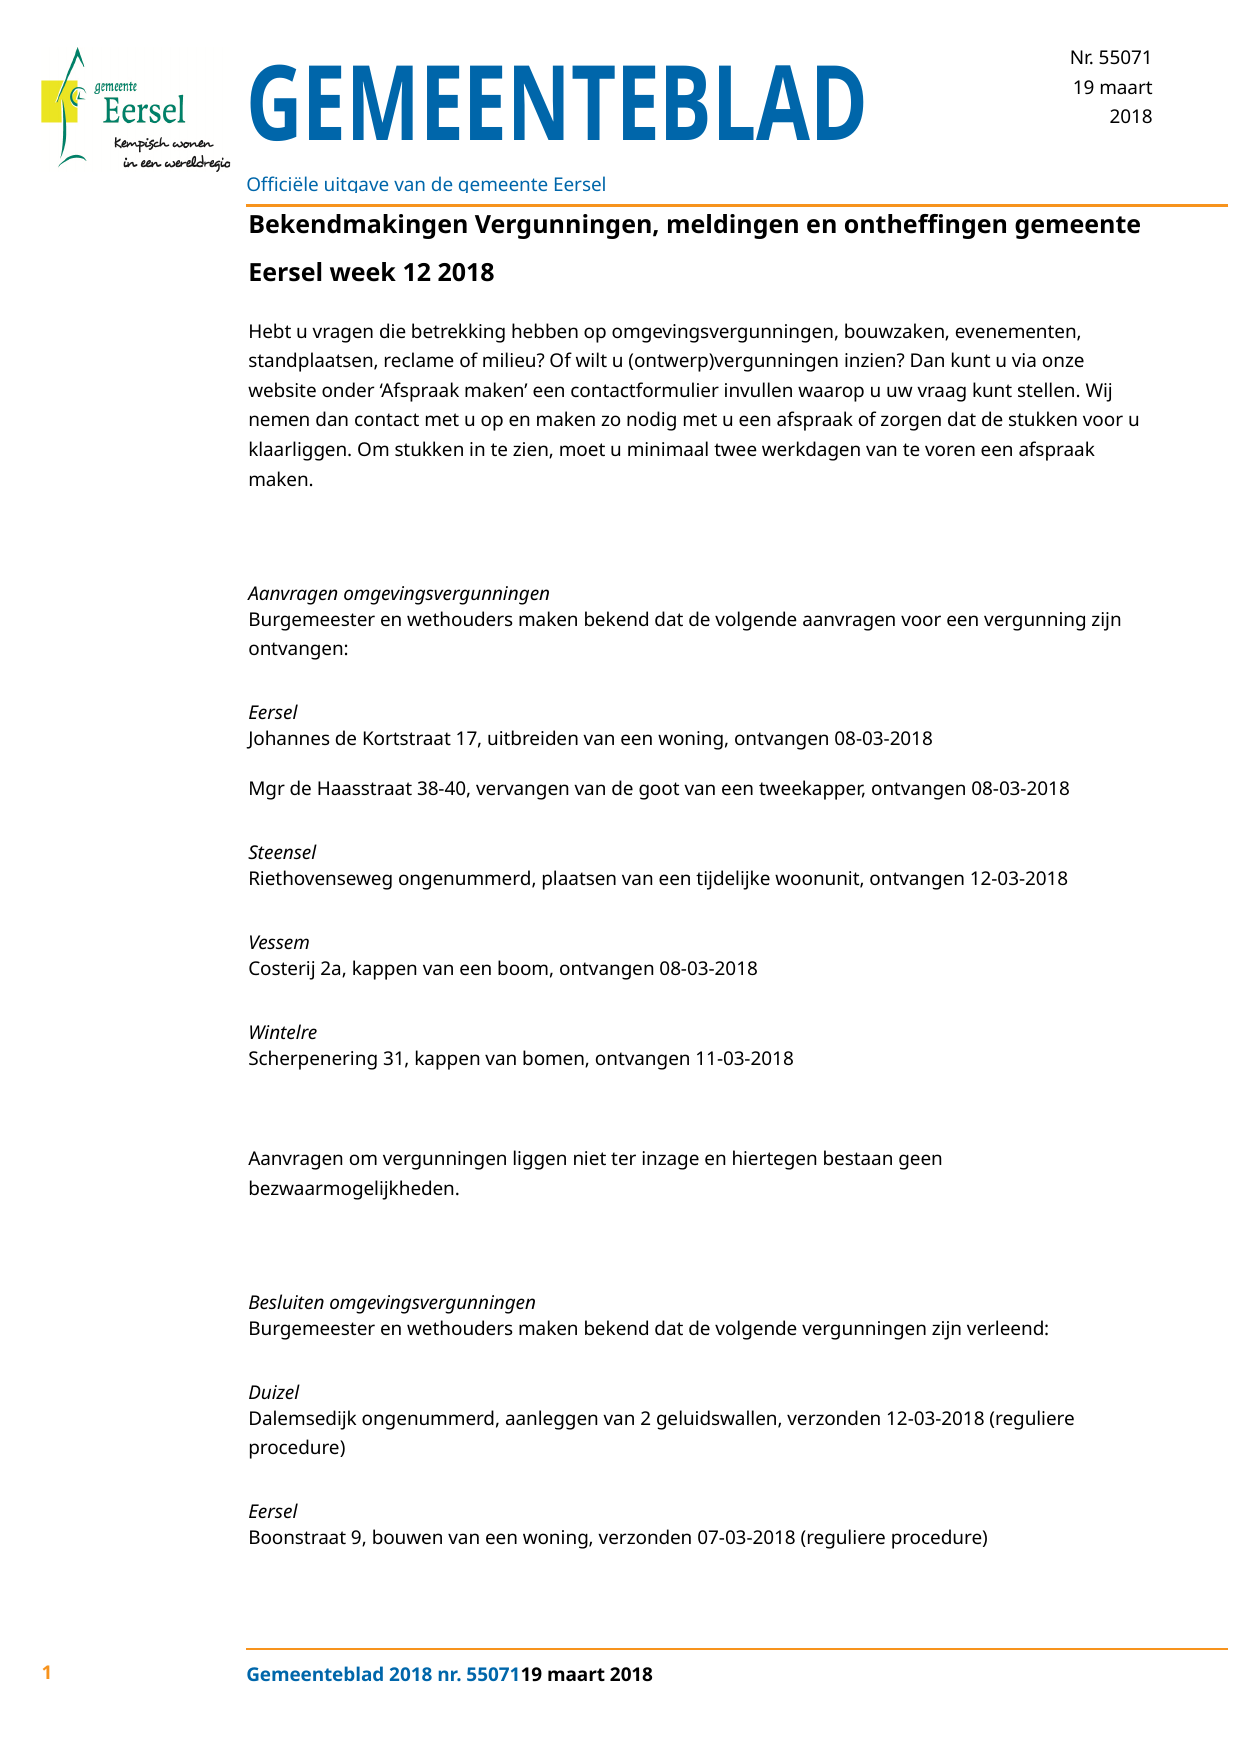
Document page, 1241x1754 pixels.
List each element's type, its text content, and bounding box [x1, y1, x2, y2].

text Aanvragen om vergunningen liggen niet ter inzage en hiertegen bestaan geen bezwaarmogelijkheden. [248, 1146, 1152, 1201]
text Duizel [248, 1379, 1152, 1405]
text Dalemsedijk ongenummerd, aanleggen van 2 geluidswallen, verzonden 12-03-2018 (reguliere procedure) [248, 1405, 1152, 1460]
text Johannes de Kortstraat 17, uitbreiden van een woning, ontvangen 08-03-2018 [248, 725, 1152, 751]
text Eersel [248, 1498, 1152, 1524]
text Steensel [248, 839, 1152, 865]
text Boonstraat 9, bouwen van een woning, verzonden 07-03-2018 (reguliere procedure) [248, 1524, 1152, 1550]
text Riethovenseweg ongenummerd, plaatsen van een tijdelijke woonunit, ontvangen 12-03-2018 [248, 865, 1152, 891]
text Burgemeester en wethouders maken bekend dat de volgende aanvragen voor een vergunning zijn ontvangen: [248, 606, 1152, 661]
text Scherpenering 31, kappen van bomen, ontvangen 11-03-2018 [248, 1045, 1152, 1070]
text Aanvragen omgevingsvergunningen [248, 580, 1152, 606]
text Costerij 2a, kappen van een boom, ontvangen 08-03-2018 [248, 955, 1152, 981]
text Besluiten omgevingsvergunningen [248, 1289, 1152, 1315]
picture [41, 47, 231, 172]
text Eersel [248, 699, 1152, 725]
text Bekendmakingen Vergunningen, meldingen en ontheffingen gemeente Eersel week 12 2018 [248, 207, 1152, 288]
text Burgemeester en wethouders maken bekend dat de volgende vergunningen zijn verleend: [248, 1315, 1152, 1341]
text Vessem [248, 929, 1152, 955]
text Hebt u vragen die betrekking hebben op omgevingsvergunningen, bouwzaken, evenementen, standplaatsen, reclame of milieu? Of wilt u (ontwerp)vergunningen inzien? Dan kunt u via onze website onder ‘Afspraak maken’ een contactformulier invullen waarop u uw vraag kunt stellen. Wij nemen dan contact met u op en maken zo nodig met u een afspraak of zorgen dat de stukken voor u klaarliggen. Om stukken in te zien, moet u minimaal twee werkdagen van te voren een afspraak maken. [248, 318, 1152, 492]
text Mgr de Haasstraat 38-40, vervangen van de goot van een tweekapper, ontvangen 08-03-2018 [248, 776, 1152, 801]
text Wintelre [248, 1019, 1152, 1045]
